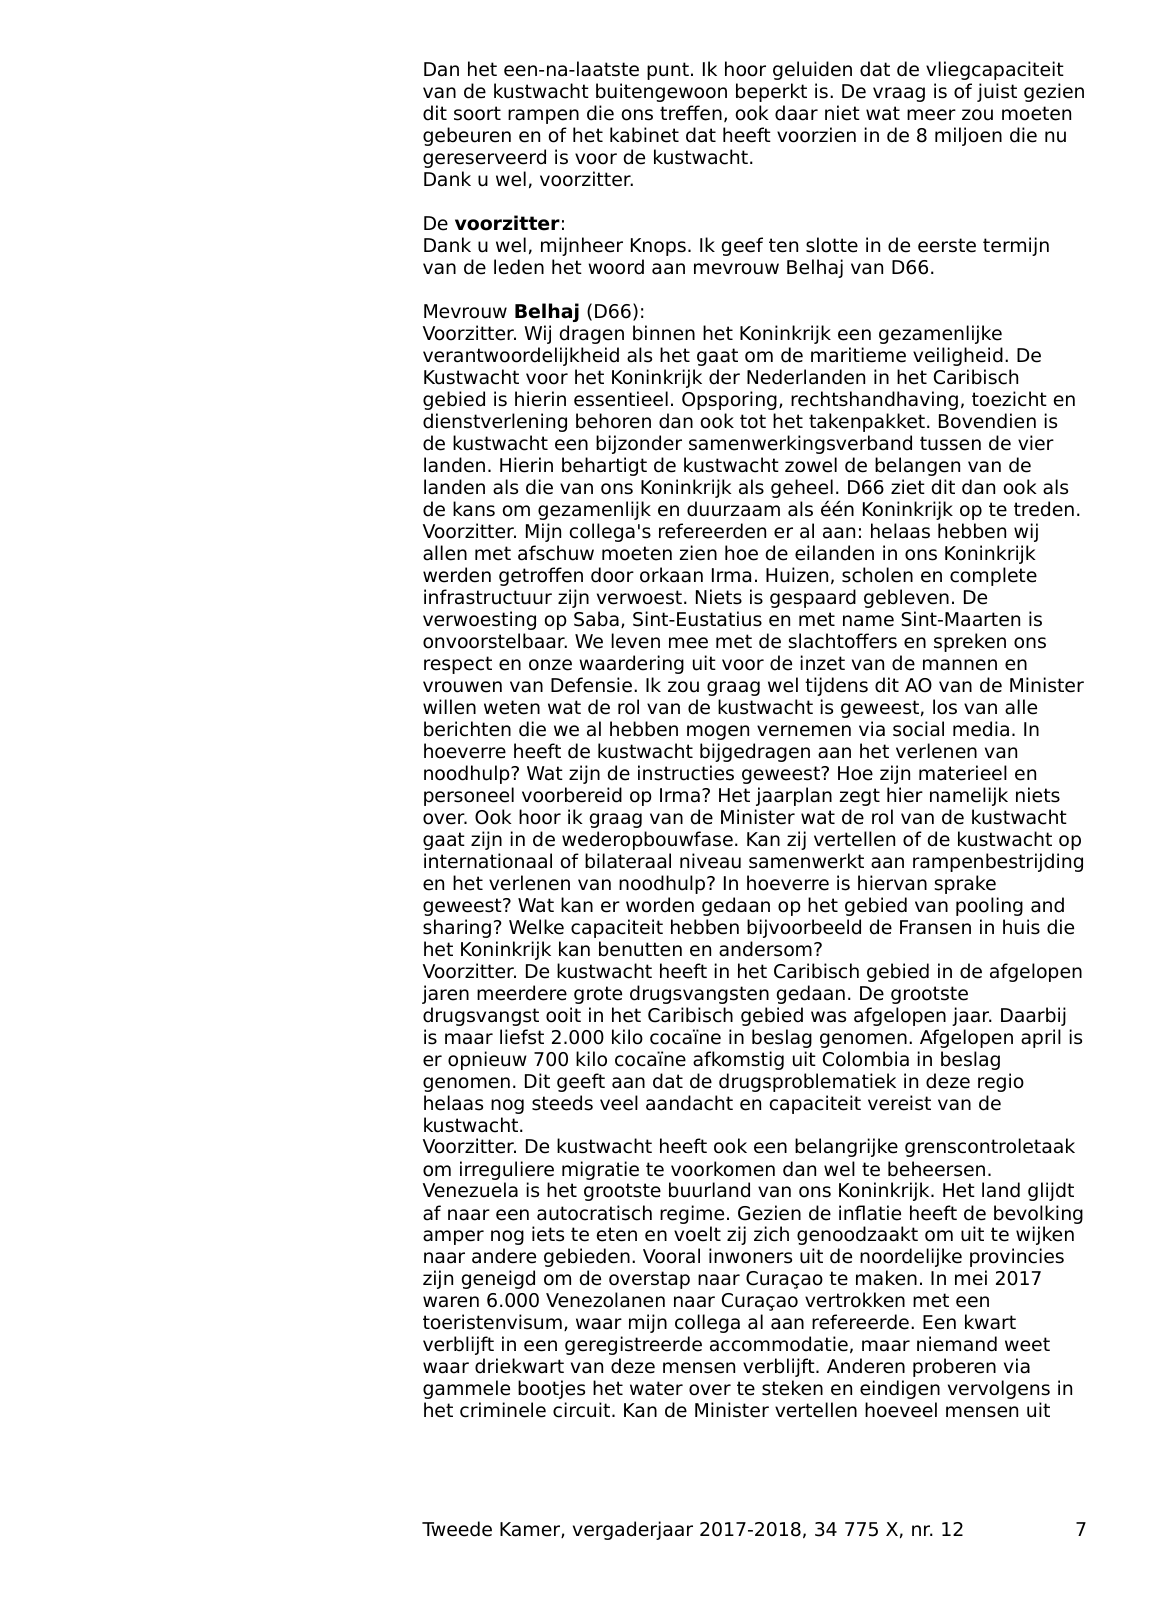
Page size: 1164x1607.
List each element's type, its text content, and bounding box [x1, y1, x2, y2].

text De voorzitter: [422, 213, 1087, 235]
text Dank u wel, voorzitter. [422, 169, 1087, 191]
text Voorzitter. De kustwacht heeft in het Caribisch gebied in de afgelopen jaren meerdere grote drugsvangsten gedaan. De grootste drugsvangst ooit in het Caribisch gebied was afgelopen jaar. Daarbij is maar liefst 2.000 kilo cocaïne in beslag genomen. Afgelopen april is er opnieuw 700 kilo cocaïne afkomstig uit Colombia in beslag genomen. Dit geeft aan dat de drugsproblematiek in deze regio helaas nog steeds veel aandacht en capaciteit vereist van de kustwacht. [422, 961, 1087, 1136]
text Voorzitter. Mijn collega's refereerden er al aan: helaas hebben wij allen met afschuw moeten zien hoe de eilanden in ons Koninkrijk werden getroffen door orkaan Irma. Huizen, scholen en complete infrastructuur zijn verwoest. Niets is gespaard gebleven. De verwoesting op Saba, Sint-Eustatius en met name Sint-Maarten is onvoorstelbaar. We leven mee met de slachtoffers en spreken ons respect en onze waardering uit voor de inzet van de mannen en vrouwen van Defensie. Ik zou graag wel tijdens dit AO van de Minister willen weten wat de rol van de kustwacht is geweest, los van alle berichten die we al hebben mogen vernemen via social media. In hoeverre heeft de kustwacht bijgedragen aan het verlenen van noodhulp? Wat zijn de instructies geweest? Hoe zijn materieel en personeel voorbereid op Irma? Het jaarplan zegt hier namelijk niets over. Ook hoor ik graag van de Minister wat de rol van de kustwacht gaat zijn in de wederopbouwfase. Kan zij vertellen of de kustwacht op internationaal of bilateraal niveau samenwerkt aan rampenbestrijding en het verlenen van noodhulp? In hoeverre is hiervan sprake geweest? Wat kan er worden gedaan op het gebied van pooling and sharing? Welke capaciteit hebben bijvoorbeeld de Fransen in huis die het Koninkrijk kan benutten en andersom? [422, 521, 1087, 961]
text Dank u wel, mijnheer Knops. Ik geef ten slotte in de eerste termijn van de leden het woord aan mevrouw Belhaj van D66. [422, 235, 1087, 279]
text Voorzitter. Wij dragen binnen het Koninkrijk een gezamenlijke verantwoordelijkheid als het gaat om de maritieme veiligheid. De Kustwacht voor het Koninkrijk der Nederlanden in het Caribisch gebied is hierin essentieel. Opsporing, rechtshandhaving, toezicht en dienstverlening behoren dan ook tot het takenpakket. Bovendien is de kustwacht een bijzonder samenwerkingsverband tussen de vier landen. Hierin behartigt de kustwacht zowel de belangen van de landen als die van ons Koninkrijk als geheel. D66 ziet dit dan ook als de kans om gezamenlijk en duurzaam als één Koninkrijk op te treden. [422, 323, 1087, 521]
text Voorzitter. De kustwacht heeft ook een belangrijke grenscontroletaak om irreguliere migratie te voorkomen dan wel te beheersen. Venezuela is het grootste buurland van ons Koninkrijk. Het land glijdt af naar een autocratisch regime. Gezien de inflatie heeft de bevolking amper nog iets te eten en voelt zij zich genoodzaakt om uit te wijken naar andere gebieden. Vooral inwoners uit de noordelijke provincies zijn geneigd om de overstap naar Curaçao te maken. In mei 2017 waren 6.000 Venezolanen naar Curaçao vertrokken met een toeristenvisum, waar mijn collega al aan refereerde. Een kwart verblijft in een geregistreerde accommodatie, maar niemand weet waar driekwart van deze mensen verblijft. Anderen proberen via gammele bootjes het water over te steken en eindigen vervolgens in het criminele circuit. Kan de Minister vertellen hoeveel mensen uit [422, 1136, 1087, 1422]
text Dan het een-na-laatste punt. Ik hoor geluiden dat de vliegcapaciteit van de kustwacht buitengewoon beperkt is. De vraag is of juist gezien dit soort rampen die ons treffen, ook daar niet wat meer zou moeten gebeuren en of het kabinet dat heeft voorzien in de 8 miljoen die nu gereserveerd is voor de kustwacht. [422, 59, 1087, 169]
text Mevrouw Belhaj (D66): [422, 301, 1087, 323]
